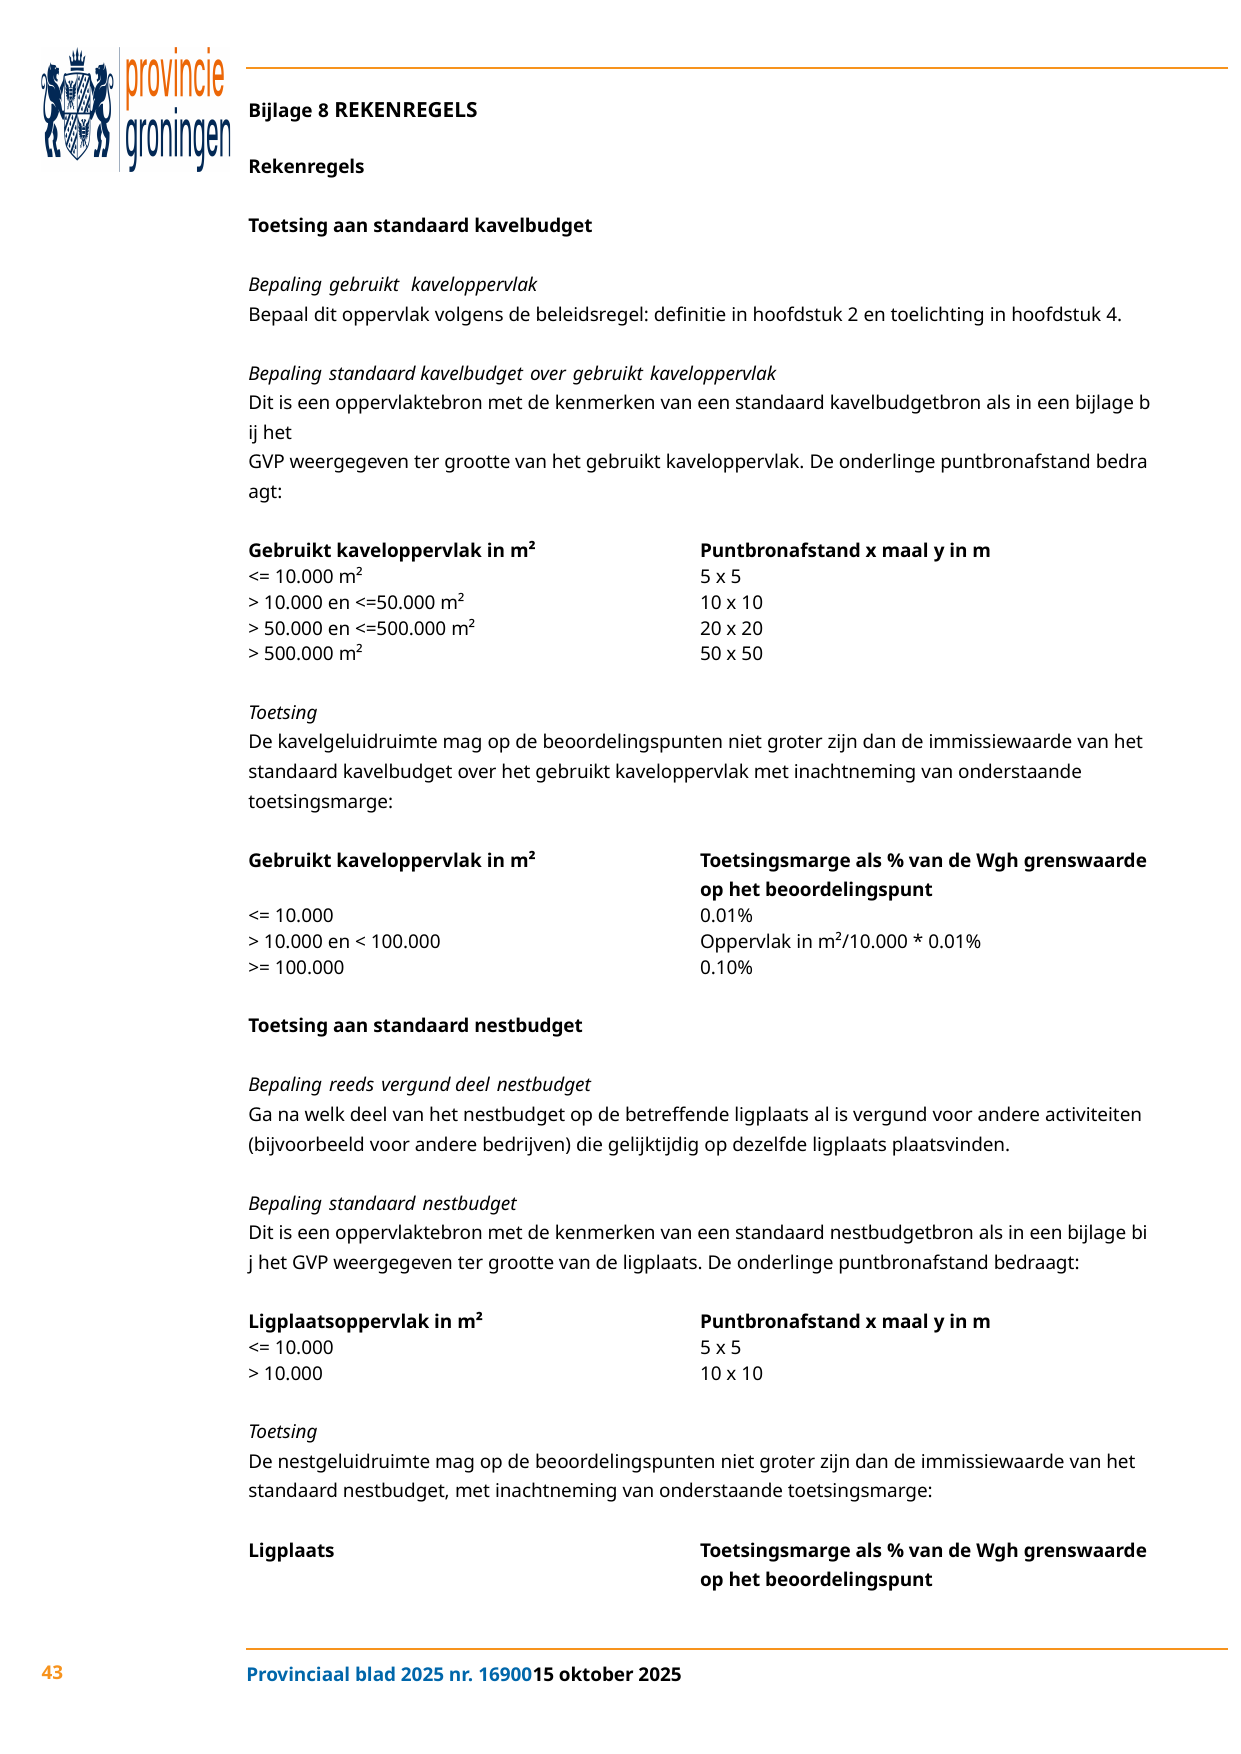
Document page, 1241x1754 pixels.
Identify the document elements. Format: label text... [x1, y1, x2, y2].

table_cell >= 100.000 [248, 954, 700, 979]
text Bepaal dit oppervlak volgens de beleidsregel: definitie in hoofdstuk 2 en toelichting in hoofdstuk 4. [248, 301, 1152, 327]
text Bepaling reeds vergund deel nestbudget [248, 1072, 1152, 1097]
table_cell 10 x 10 [700, 589, 1152, 615]
text Dit is een oppervlaktebron met de kenmerken van een standaard kavelbudgetbron als in een bijlage bij het GVP weergegeven ter grootte van het gebruikt kaveloppervlak. De onderlinge puntbronafstand bedraagt: [248, 389, 1152, 504]
text De kavelgeluidruimte mag op de beoordelingspunten niet groter zijn dan de immissiewaarde van het standaard kavelbudget over het gebruikt kaveloppervlak met inachtneming van onderstaande toetsingsmarge: [248, 729, 1152, 813]
table_header Ligplaatsoppervlak in m² [248, 1308, 700, 1334]
table_cell 0.10% [700, 954, 1152, 979]
table_cell 50 x 50 [700, 641, 1152, 666]
text Toetsing aan standaard nestbudget [248, 1012, 1152, 1038]
table_cell > 10.000 [248, 1360, 700, 1386]
table_header Ligplaats [248, 1537, 700, 1592]
text Ga na welk deel van het nestbudget op de betreffende ligplaats al is vergund voor andere activiteiten (bijvoorbeeld voor andere bedrijven) die gelijktijdig op dezelfde ligplaats plaatsvinden. [248, 1101, 1152, 1156]
table_cell Oppervlak in m²/10.000 * 0.01% [700, 928, 1152, 954]
text Toetsing [248, 699, 1152, 725]
text Rekenregels [248, 153, 1152, 179]
table_cell 10 x 10 [700, 1360, 1152, 1386]
table_cell 20 x 20 [700, 615, 1152, 641]
table_cell 5 x 5 [700, 563, 1152, 589]
picture [41, 47, 231, 172]
table_cell 0.01% [700, 903, 1152, 928]
text Bepaling standaard nestbudget [248, 1190, 1152, 1216]
text Bepaling gebruikt kaveloppervlak [248, 271, 1152, 297]
text Bepaling standaard kavelbudget over gebruikt kaveloppervlak [248, 360, 1152, 386]
table_cell > 50.000 en <=500.000 m² [248, 615, 700, 641]
text Bijlage 8 REKENREGELS [248, 95, 1152, 123]
table_cell > 10.000 en < 100.000 [248, 928, 700, 954]
text Dit is een oppervlaktebron met de kenmerken van een standaard nestbudgetbron als in een bijlage bij het GVP weergegeven ter grootte van de ligplaats. De onderlinge puntbronafstand bedraagt: [248, 1219, 1152, 1275]
table_header Toetsingsmarge als % van de Wgh grenswaarde op het beoordelingspunt [700, 847, 1152, 902]
table_header Toetsingsmarge als % van de Wgh grenswaarde op het beoordelingspunt [700, 1537, 1152, 1592]
table_header Gebruikt kaveloppervlak in m² [248, 847, 700, 902]
table_header Puntbronafstand x maal y in m [700, 538, 1152, 563]
table_cell 5 x 5 [700, 1334, 1152, 1360]
table_cell <= 10.000 [248, 903, 700, 928]
table_cell <= 10.000 m² [248, 563, 700, 589]
table_cell > 10.000 en <=50.000 m² [248, 589, 700, 615]
text Toetsing [248, 1418, 1152, 1444]
text Toetsing aan standaard kavelbudget [248, 212, 1152, 238]
table_header Gebruikt kaveloppervlak in m² [248, 538, 700, 563]
text De nestgeluidruimte mag op de beoordelingspunten niet groter zijn dan de immissiewaarde van het standaard nestbudget, met inachtneming van onderstaande toetsingsmarge: [248, 1448, 1152, 1503]
table_cell > 500.000 m² [248, 641, 700, 666]
table_header Puntbronafstand x maal y in m [700, 1308, 1152, 1334]
table_cell <= 10.000 [248, 1334, 700, 1360]
